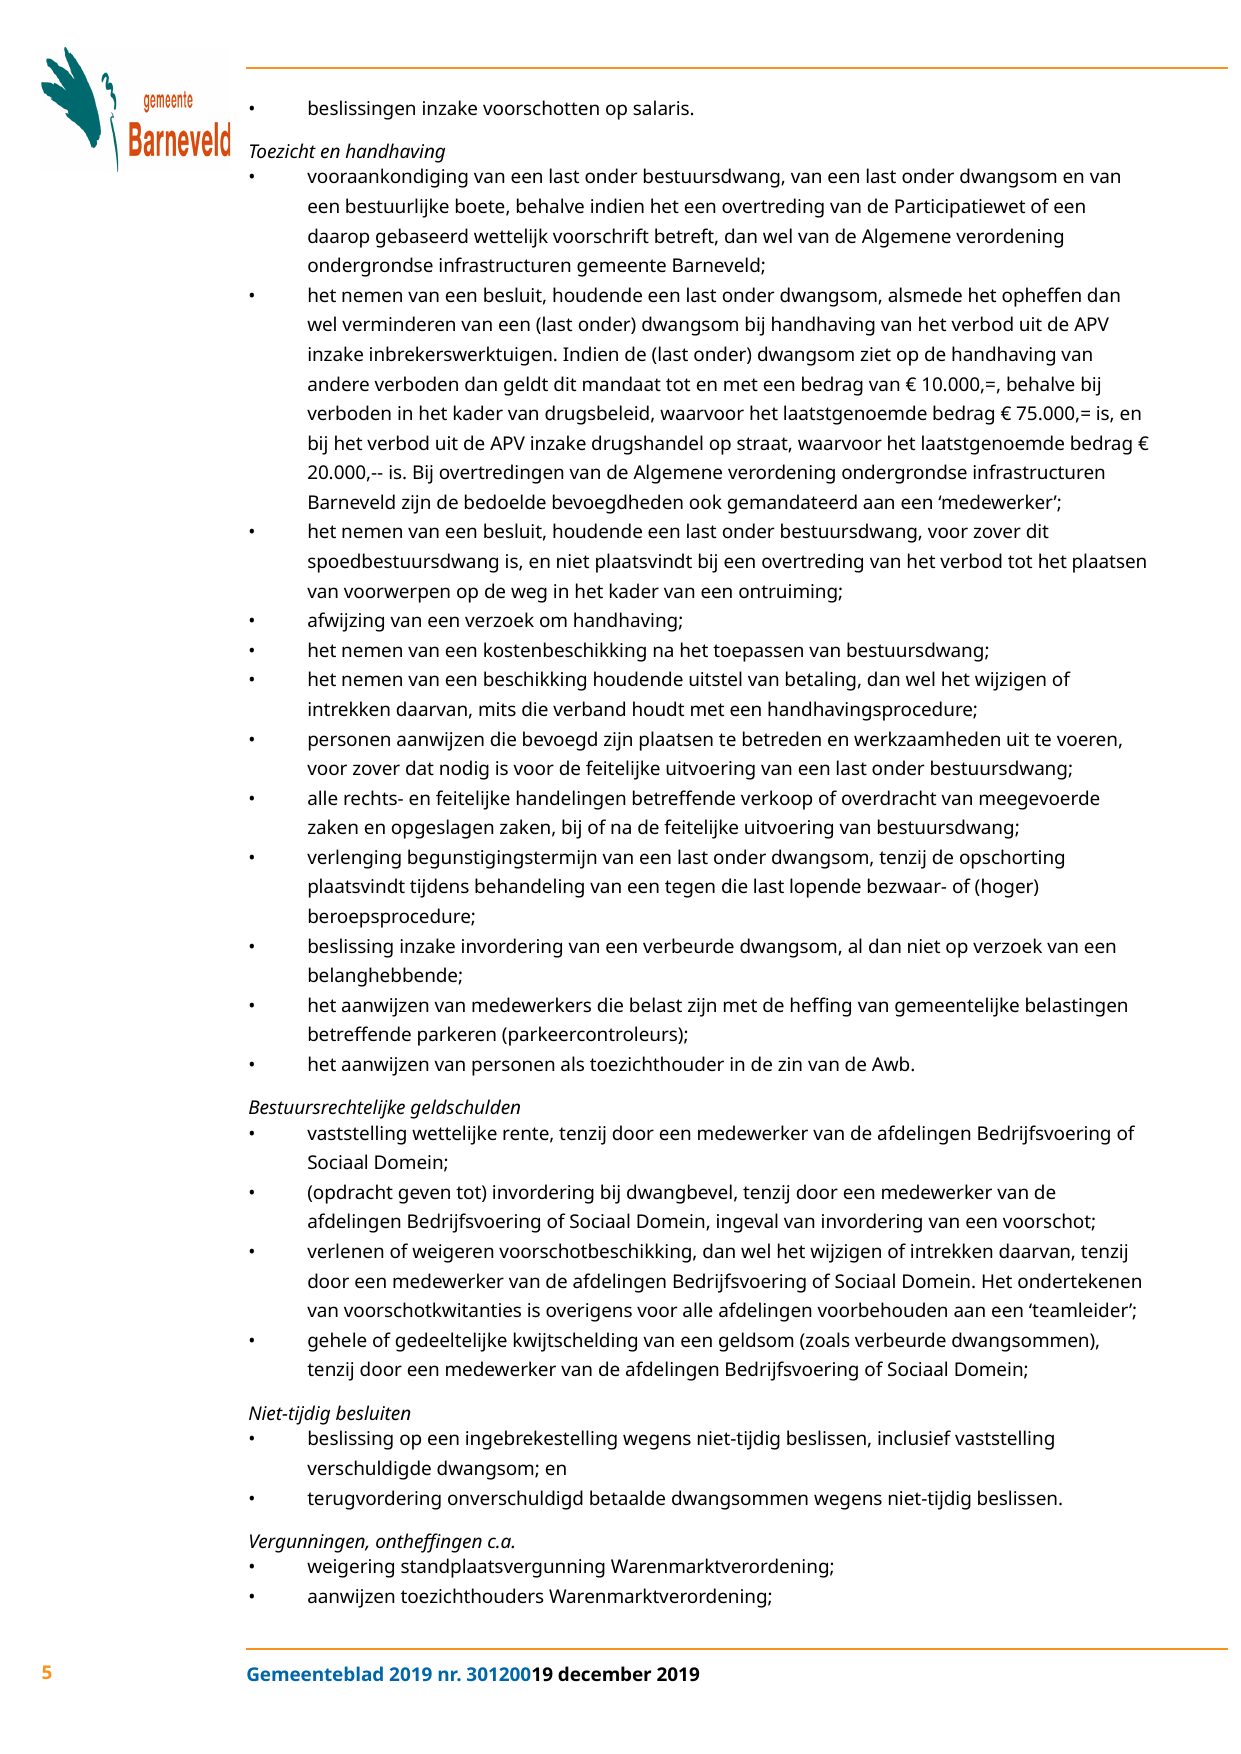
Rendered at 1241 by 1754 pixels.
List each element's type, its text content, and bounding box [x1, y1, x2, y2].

list afwijzing van een verzoek om handhaving; [248, 607, 1152, 633]
list aanwijzen toezichthouders Warenmarktverordening; [248, 1583, 1152, 1609]
list beslissing op een ingebrekestelling wegens niet-tijdig beslissen, inclusief vaststelling verschuldigde dwangsom; en [248, 1426, 1152, 1481]
text Toezicht en handhaving [248, 138, 1152, 164]
list beslissing inzake invordering van een verbeurde dwangsom, al dan niet op verzoek van een belanghebbende; [248, 933, 1152, 988]
picture [41, 47, 231, 172]
list gehele of gedeeltelijke kwijtschelding van een geldsom (zoals verbeurde dwangsommen), tenzij door een medewerker van de afdelingen Bedrijfsvoering of Sociaal Domein; [248, 1327, 1152, 1382]
list alle rechts- en feitelijke handelingen betreffende verkoop of overdracht van meegevoerde zaken en opgeslagen zaken, bij of na de feitelijke uitvoering van bestuursdwang; [248, 785, 1152, 840]
list vooraankondiging van een last onder bestuursdwang, van een last onder dwangsom en van een bestuurlijke boete, behalve indien het een overtreding van de Participatiewet of een daarop gebaseerd wettelijk voorschrift betreft, dan wel van de Algemene verordening ondergrondse infrastructuren gemeente Barneveld; [248, 164, 1152, 278]
list het aanwijzen van personen als toezichthouder in de zin van de Awb. [248, 1051, 1152, 1077]
list het nemen van een kostenbeschikking na het toepassen van bestuursdwang; [248, 637, 1152, 663]
text Vergunningen, ontheffingen c.a. [248, 1528, 1152, 1553]
list vaststelling wettelijke rente, tenzij door een medewerker van de afdelingen Bedrijfsvoering of Sociaal Domein; [248, 1120, 1152, 1175]
list het nemen van een besluit, houdende een last onder dwangsom, alsmede het opheffen dan wel verminderen van een (last onder) dwangsom bij handhaving van het verbod uit de APV inzake inbrekerswerktuigen. Indien de (last onder) dwangsom ziet op de handhaving van andere verboden dan geldt dit mandaat tot en met een bedrag van € 10.000,=, behalve bij verboden in het kader van drugsbeleid, waarvoor het laatstgenoemde bedrag € 75.000,= is, en bij het verbod uit de APV inzake drugshandel op straat, waarvoor het laatstgenoemde bedrag € 20.000,-- is. Bij overtredingen van de Algemene verordening ondergrondse infrastructuren Barneveld zijn de bedoelde bevoegdheden ook gemandateerd aan een ‘medewerker’; [248, 282, 1152, 515]
list beslissingen inzake voorschotten op salaris. [248, 95, 1152, 121]
list personen aanwijzen die bevoegd zijn plaatsen te betreden en werkzaamheden uit te voeren, voor zover dat nodig is voor de feitelijke uitvoering van een last onder bestuursdwang; [248, 726, 1152, 781]
list (opdracht geven tot) invordering bij dwangbevel, tenzij door een medewerker van de afdelingen Bedrijfsvoering of Sociaal Domein, ingeval van invordering van een voorschot; [248, 1179, 1152, 1234]
list terugvordering onverschuldigd betaalde dwangsommen wegens niet-tijdig beslissen. [248, 1485, 1152, 1510]
text Bestuursrechtelijke geldschulden [248, 1094, 1152, 1120]
list het aanwijzen van medewerkers die belast zijn met de heffing van gemeentelijke belastingen betreffende parkeren (parkeercontroleurs); [248, 992, 1152, 1047]
list verlenging begunstigingstermijn van een last onder dwangsom, tenzij de opschorting plaatsvindt tijdens behandeling van een tegen die last lopende bezwaar- of (hoger) beroepsprocedure; [248, 844, 1152, 929]
list het nemen van een beschikking houdende uitstel van betaling, dan wel het wijzigen of intrekken daarvan, mits die verband houdt met een handhavingsprocedure; [248, 667, 1152, 722]
list weigering standplaatsvergunning Warenmarktverordening; [248, 1553, 1152, 1579]
list het nemen van een besluit, houdende een last onder bestuursdwang, voor zover dit spoedbestuursdwang is, en niet plaatsvindt bij een overtreding van het verbod tot het plaatsen van voorwerpen op de weg in het kader van een ontruiming; [248, 519, 1152, 603]
text Niet-tijdig besluiten [248, 1400, 1152, 1426]
list verlenen of weigeren voorschotbeschikking, dan wel het wijzigen of intrekken daarvan, tenzij door een medewerker van de afdelingen Bedrijfsvoering of Sociaal Domein. Het ondertekenen van voorschotkwitanties is overigens voor alle afdelingen voorbehouden aan een ‘teamleider’; [248, 1238, 1152, 1323]
